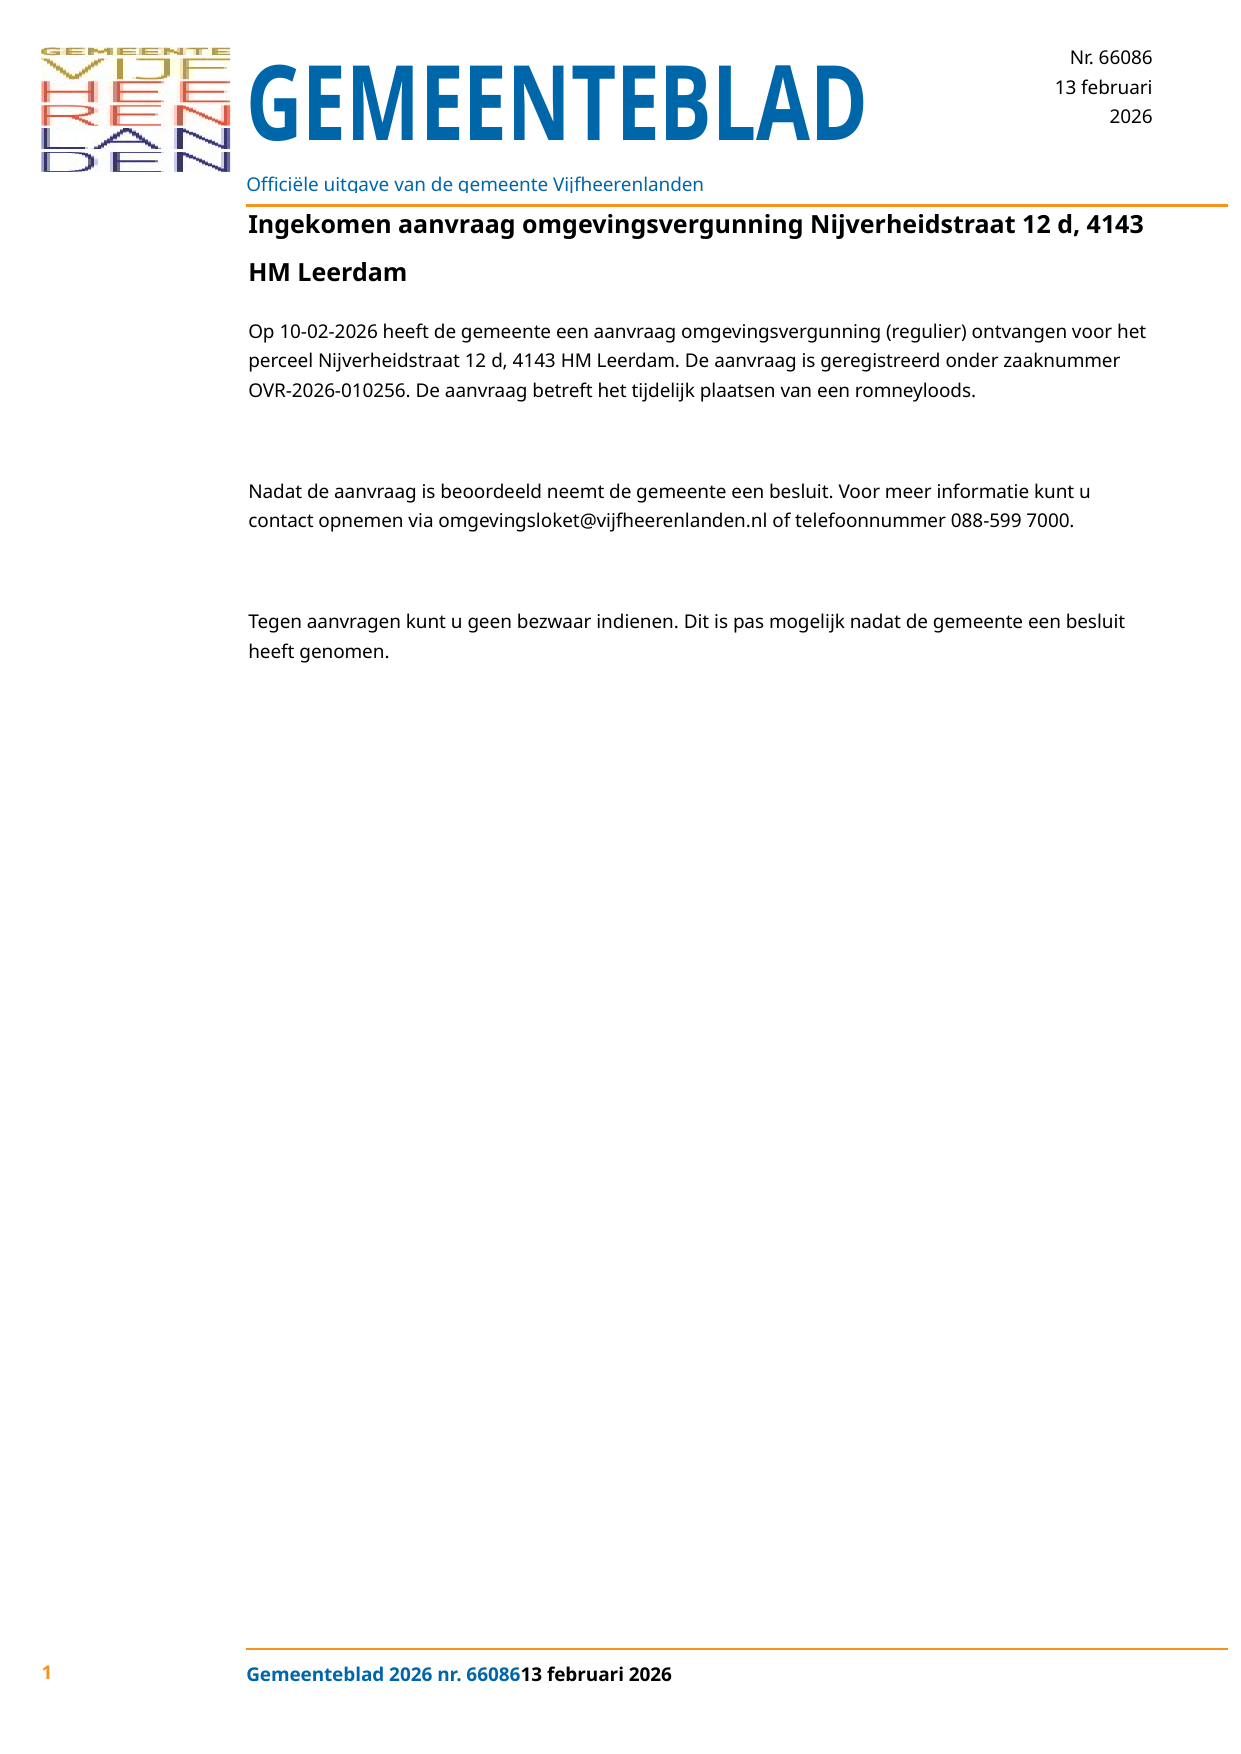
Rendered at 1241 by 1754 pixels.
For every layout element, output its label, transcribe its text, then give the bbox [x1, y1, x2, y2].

text Tegen aanvragen kunt u geen bezwaar indienen. Dit is pas mogelijk nadat de gemeente een besluit heeft genomen. [248, 608, 1152, 664]
text Nadat de aanvraag is beoordeeld neemt de gemeente een besluit. Voor meer informatie kunt u contact opnemen via omgevingsloket@vijfheerenlanden.nl of telefoonnummer 088-599 7000. [248, 478, 1152, 533]
picture [41, 47, 231, 172]
text Ingekomen aanvraag omgevingsvergunning Nijverheidstraat 12 d, 4143 HM Leerdam [248, 207, 1152, 288]
text Op 10-02-2026 heeft de gemeente een aanvraag omgevingsvergunning (regulier) ontvangen voor het perceel Nijverheidstraat 12 d, 4143 HM Leerdam. De aanvraag is geregistreerd onder zaaknummer OVR-2026-010256. De aanvraag betreft het tijdelijk plaatsen van een romneyloods. [248, 318, 1152, 403]
